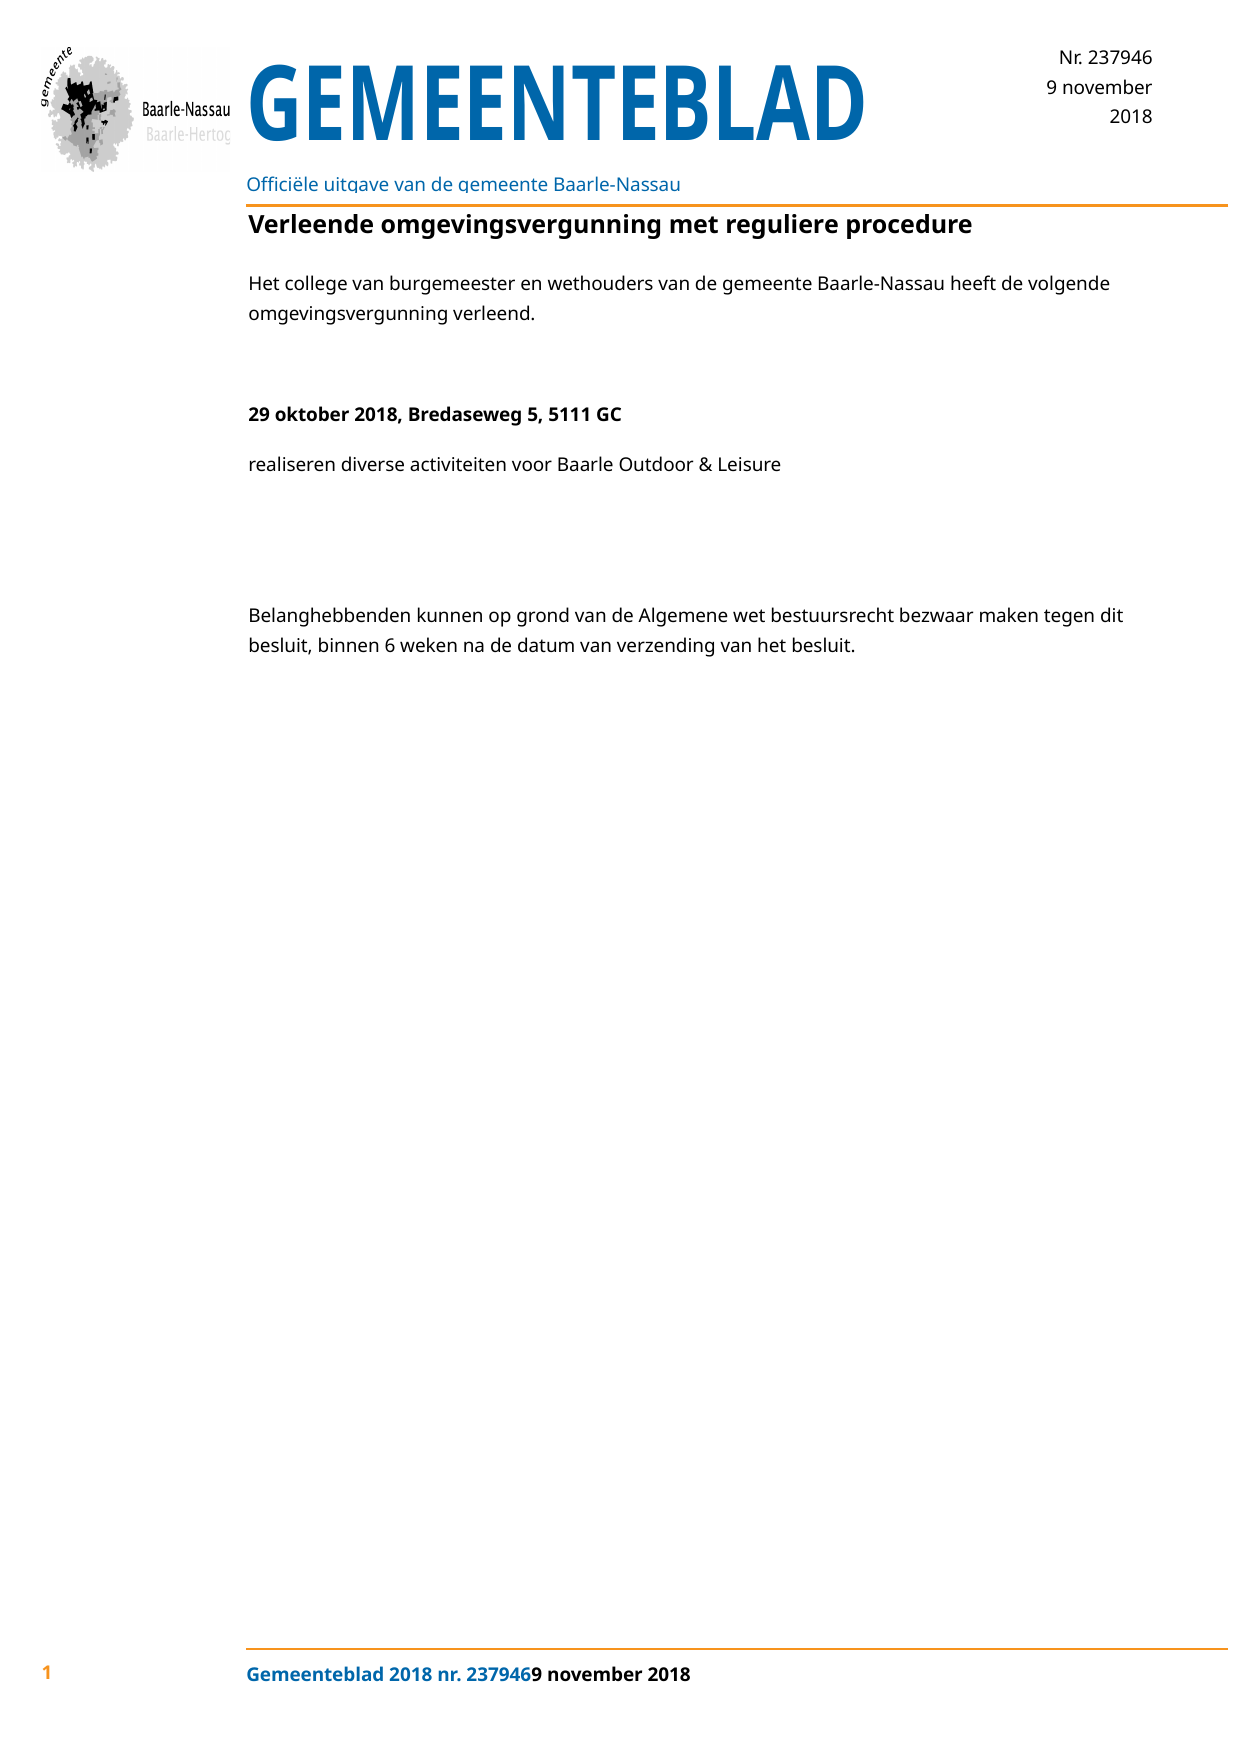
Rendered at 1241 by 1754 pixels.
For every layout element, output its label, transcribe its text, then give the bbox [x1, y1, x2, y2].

text 29 oktober 2018, Bredaseweg 5, 5111 GC [248, 401, 1152, 426]
text Belanghebbenden kunnen op grond van de Algemene wet bestuursrecht bezwaar maken tegen dit besluit, binnen 6 weken na de datum van verzending van het besluit. [248, 602, 1152, 658]
text Verleende omgevingsvergunning met reguliere procedure [248, 207, 1152, 241]
text Het college van burgemeester en wethouders van de gemeente Baarle-Nassau heeft de volgende omgevingsvergunning verleend. [248, 270, 1152, 326]
picture [41, 47, 231, 172]
text realiseren diverse activiteiten voor Baarle Outdoor & Leisure [248, 451, 1152, 477]
